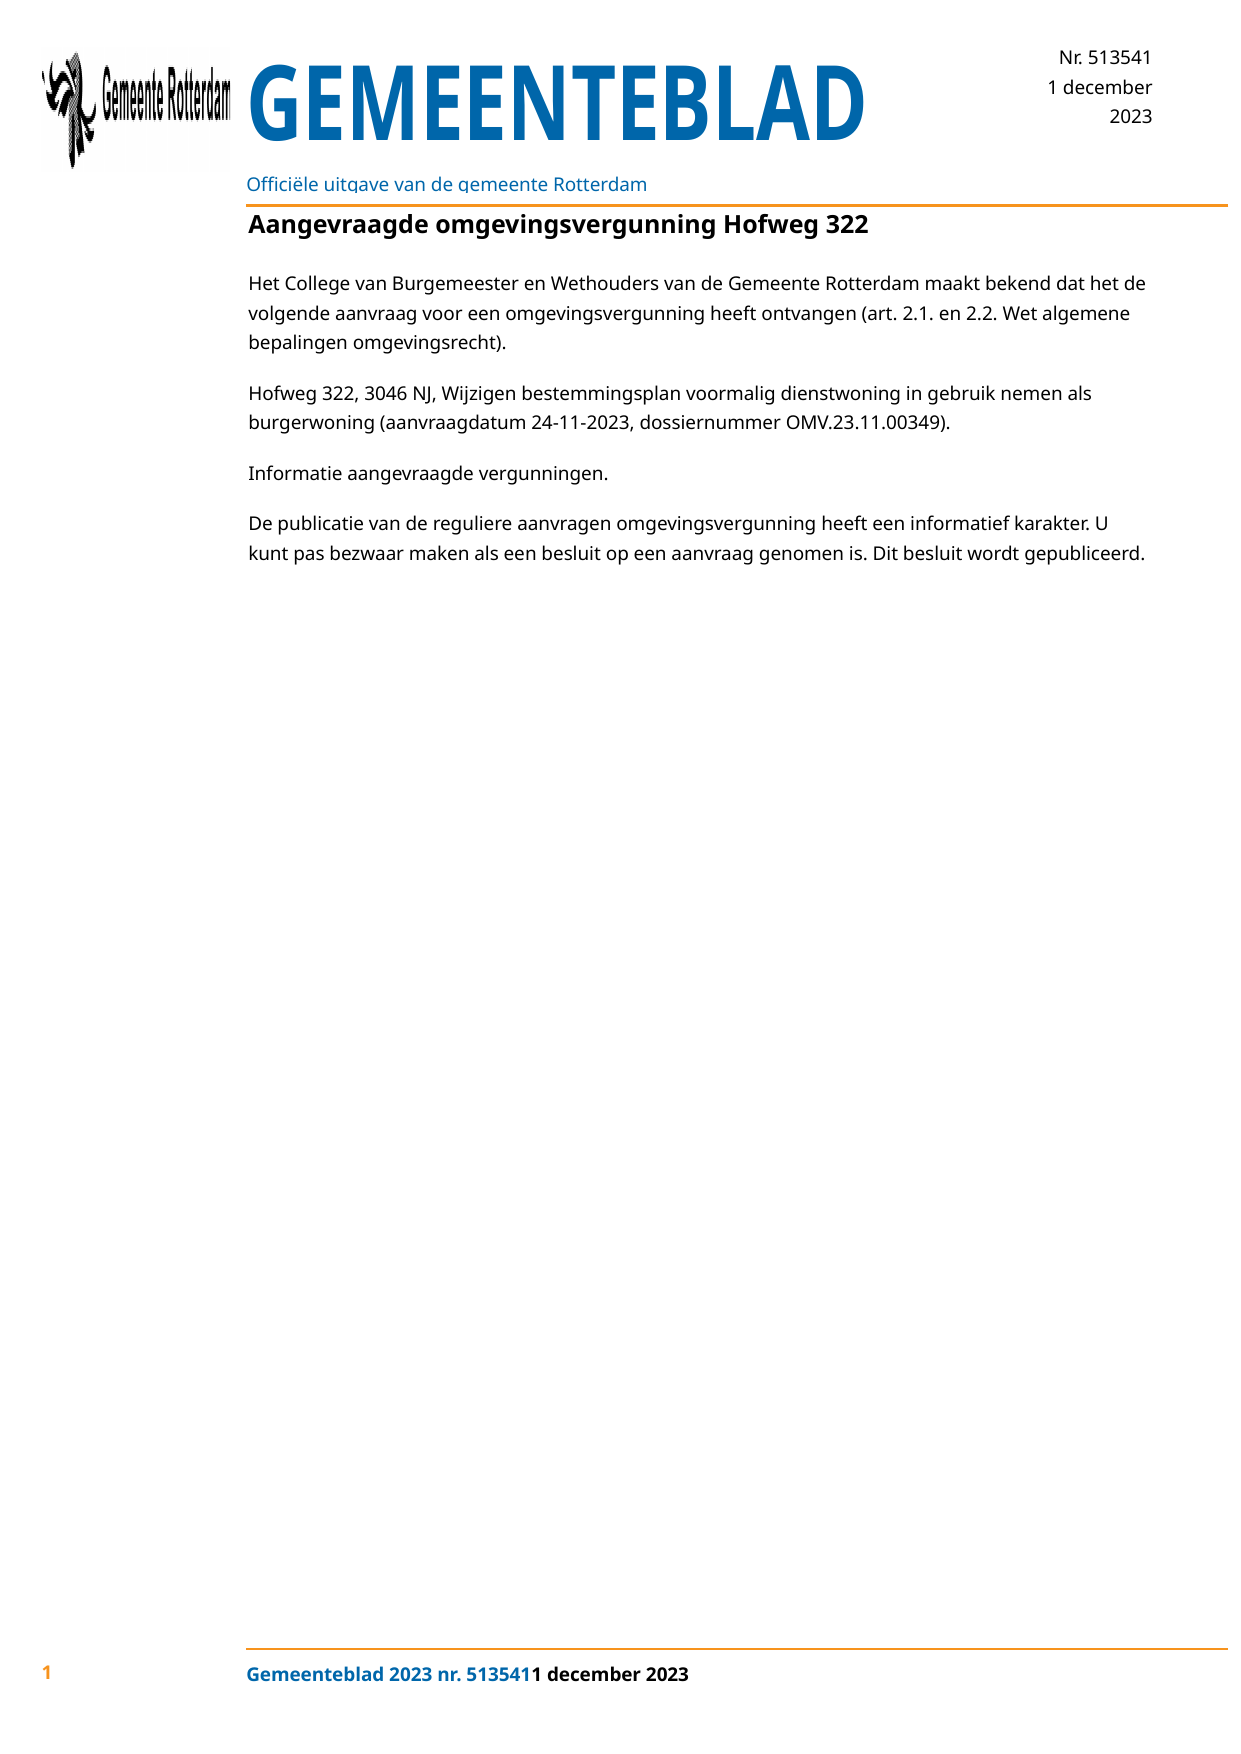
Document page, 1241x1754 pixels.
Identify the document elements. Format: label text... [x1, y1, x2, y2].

text De publicatie van de reguliere aanvragen omgevingsvergunning heeft een informatief karakter. U kunt pas bezwaar maken als een besluit op een aanvraag genomen is. Dit besluit wordt gepubliceerd. [248, 510, 1152, 566]
picture [41, 47, 231, 172]
text Het College van Burgemeester en Wethouders van de Gemeente Rotterdam maakt bekend dat het de volgende aanvraag voor een omgevingsvergunning heeft ontvangen (art. 2.1. en 2.2. Wet algemene bepalingen omgevingsrecht). [248, 270, 1152, 355]
text Hofweg 322, 3046 NJ, Wijzigen bestemmingsplan voormalig dienstwoning in gebruik nemen als burgerwoning (aanvraagdatum 24-11-2023, dossiernummer OMV.23.11.00349). [248, 380, 1152, 435]
text Informatie aangevraagde vergunningen. [248, 460, 1152, 486]
text Aangevraagde omgevingsvergunning Hofweg 322 [248, 207, 1152, 241]
